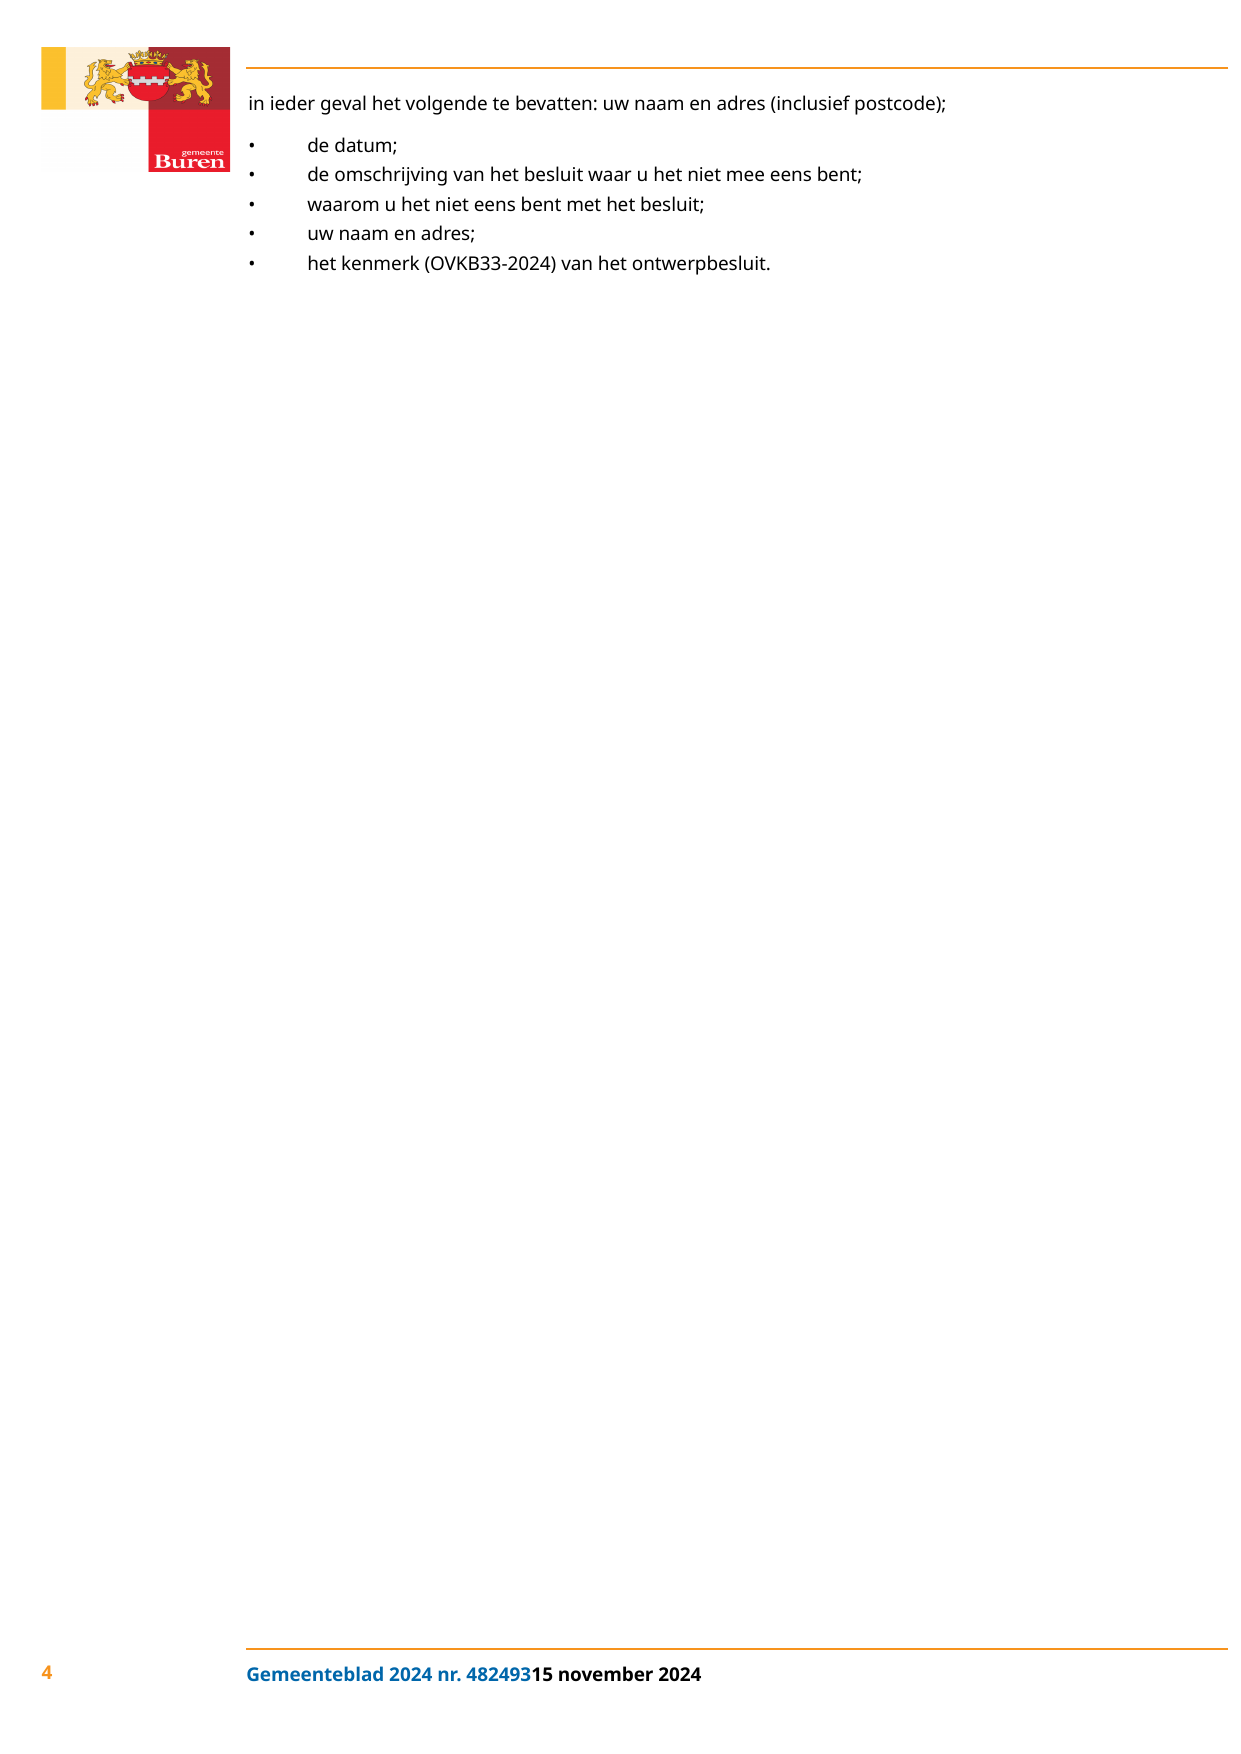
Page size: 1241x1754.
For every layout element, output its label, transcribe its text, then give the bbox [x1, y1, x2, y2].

list de datum; [248, 132, 1152, 157]
text in ieder geval het volgende te bevatten: uw naam en adres (inclusief postcode); [248, 95, 1152, 114]
list het kenmerk (OVKB33-2024) van het ontwerpbesluit. [248, 250, 1152, 276]
list de omschrijving van het besluit waar u het niet mee eens bent; [248, 161, 1152, 187]
list waarom u het niet eens bent met het besluit; [248, 191, 1152, 217]
picture [41, 47, 231, 172]
list uw naam en adres; [248, 221, 1152, 246]
